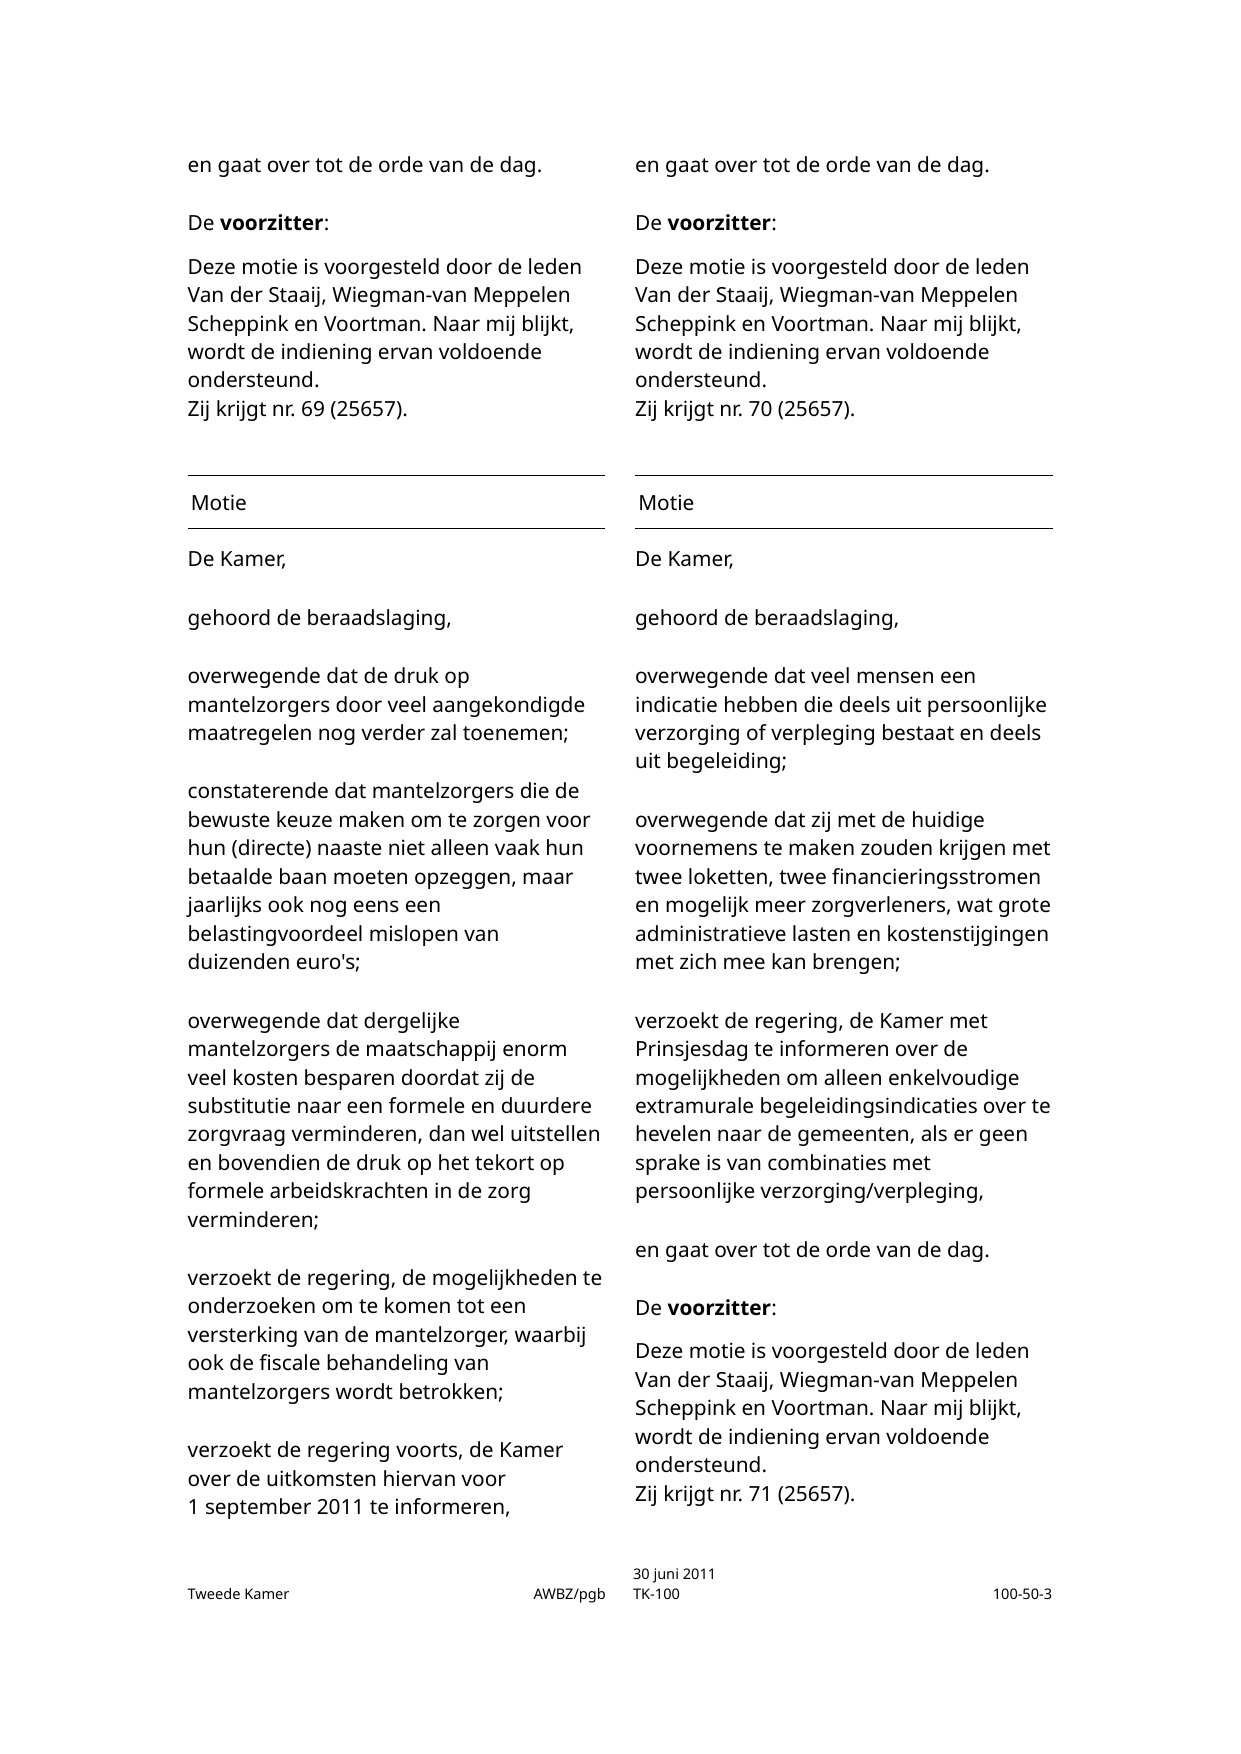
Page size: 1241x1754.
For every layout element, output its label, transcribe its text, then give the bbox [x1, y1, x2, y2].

text overwegende dat zij met de huidige voornemens te maken zouden krijgen met twee loketten, twee financieringsstromen en mogelijk meer zorgverleners, wat grote administratieve lasten en kostenstijgingen met zich mee kan brengen; [635, 805, 1053, 976]
text gehoord de beraadslaging, [635, 603, 1053, 631]
text Zij krijgt nr. 71 (25657). [635, 1479, 1053, 1507]
text overwegende dat veel mensen een indicatie hebben die deels uit persoonlijke verzorging of verpleging bestaat en deels uit begeleiding; [635, 661, 1053, 775]
text en gaat over tot de orde van de dag. [635, 1235, 1053, 1263]
text Zij krijgt nr. 69 (25657). [187, 394, 605, 422]
text De voorzitter: [187, 208, 605, 237]
text overwegende dat dergelijke mantelzorgers de maatschappij enorm veel kosten besparen doordat zij de substitutie naar een formele en duurdere zorgvraag verminderen, dan wel uitstellen en bovendien de druk op het tekort op formele arbeidskrachten in de zorg verminderen; [187, 1006, 605, 1233]
text Deze motie is voorgesteld door de leden Van der Staaij, Wiegman-van Meppelen Scheppink en Voortman. Naar mij blijkt, wordt de indiening ervan voldoende ondersteund. [635, 1337, 1053, 1479]
text constaterende dat mantelzorgers die de bewuste keuze maken om te zorgen voor hun (directe) naaste niet alleen vaak hun betaalde baan moeten opzeggen, maar jaarlijks ook nog eens een belastingvoordeel mislopen van duizenden euro's; [187, 777, 605, 976]
text overwegende dat de druk op mantelzorgers door veel aangekondigde maatregelen nog verder zal toenemen; [187, 661, 605, 747]
text De Kamer, [187, 544, 605, 573]
text verzoekt de regering, de Kamer met Prinsjesdag te informeren over de mogelijkheden om alleen enkelvoudige extramurale begeleidingsindicaties over te hevelen naar de gemeenten, als er geen sprake is van combinaties met persoonlijke verzorging/verpleging, [635, 1006, 1053, 1205]
text De voorzitter: [635, 1293, 1053, 1322]
text gehoord de beraadslaging, [187, 603, 605, 631]
text verzoekt de regering, de mogelijkheden te onderzoeken om te komen tot een versterking van de mantelzorger, waarbij ook de fiscale behandeling van mantelzorgers wordt betrokken; [187, 1263, 605, 1405]
text en gaat over tot de orde van de dag. [635, 150, 1053, 178]
subtitle Motie [635, 476, 1053, 528]
text De voorzitter: [635, 208, 1053, 237]
text Deze motie is voorgesteld door de leden Van der Staaij, Wiegman-van Meppelen Scheppink en Voortman. Naar mij blijkt, wordt de indiening ervan voldoende ondersteund. [635, 252, 1053, 394]
subtitle Motie [187, 476, 605, 529]
text verzoekt de regering voorts, de Kamer over de uitkomsten hiervan voor 1 september 2011 te informeren, [187, 1435, 605, 1521]
text De Kamer, [635, 544, 1053, 573]
text en gaat over tot de orde van de dag. [187, 150, 605, 178]
text Deze motie is voorgesteld door de leden Van der Staaij, Wiegman-van Meppelen Scheppink en Voortman. Naar mij blijkt, wordt de indiening ervan voldoende ondersteund. [187, 252, 605, 394]
text Zij krijgt nr. 70 (25657). [635, 394, 1053, 422]
